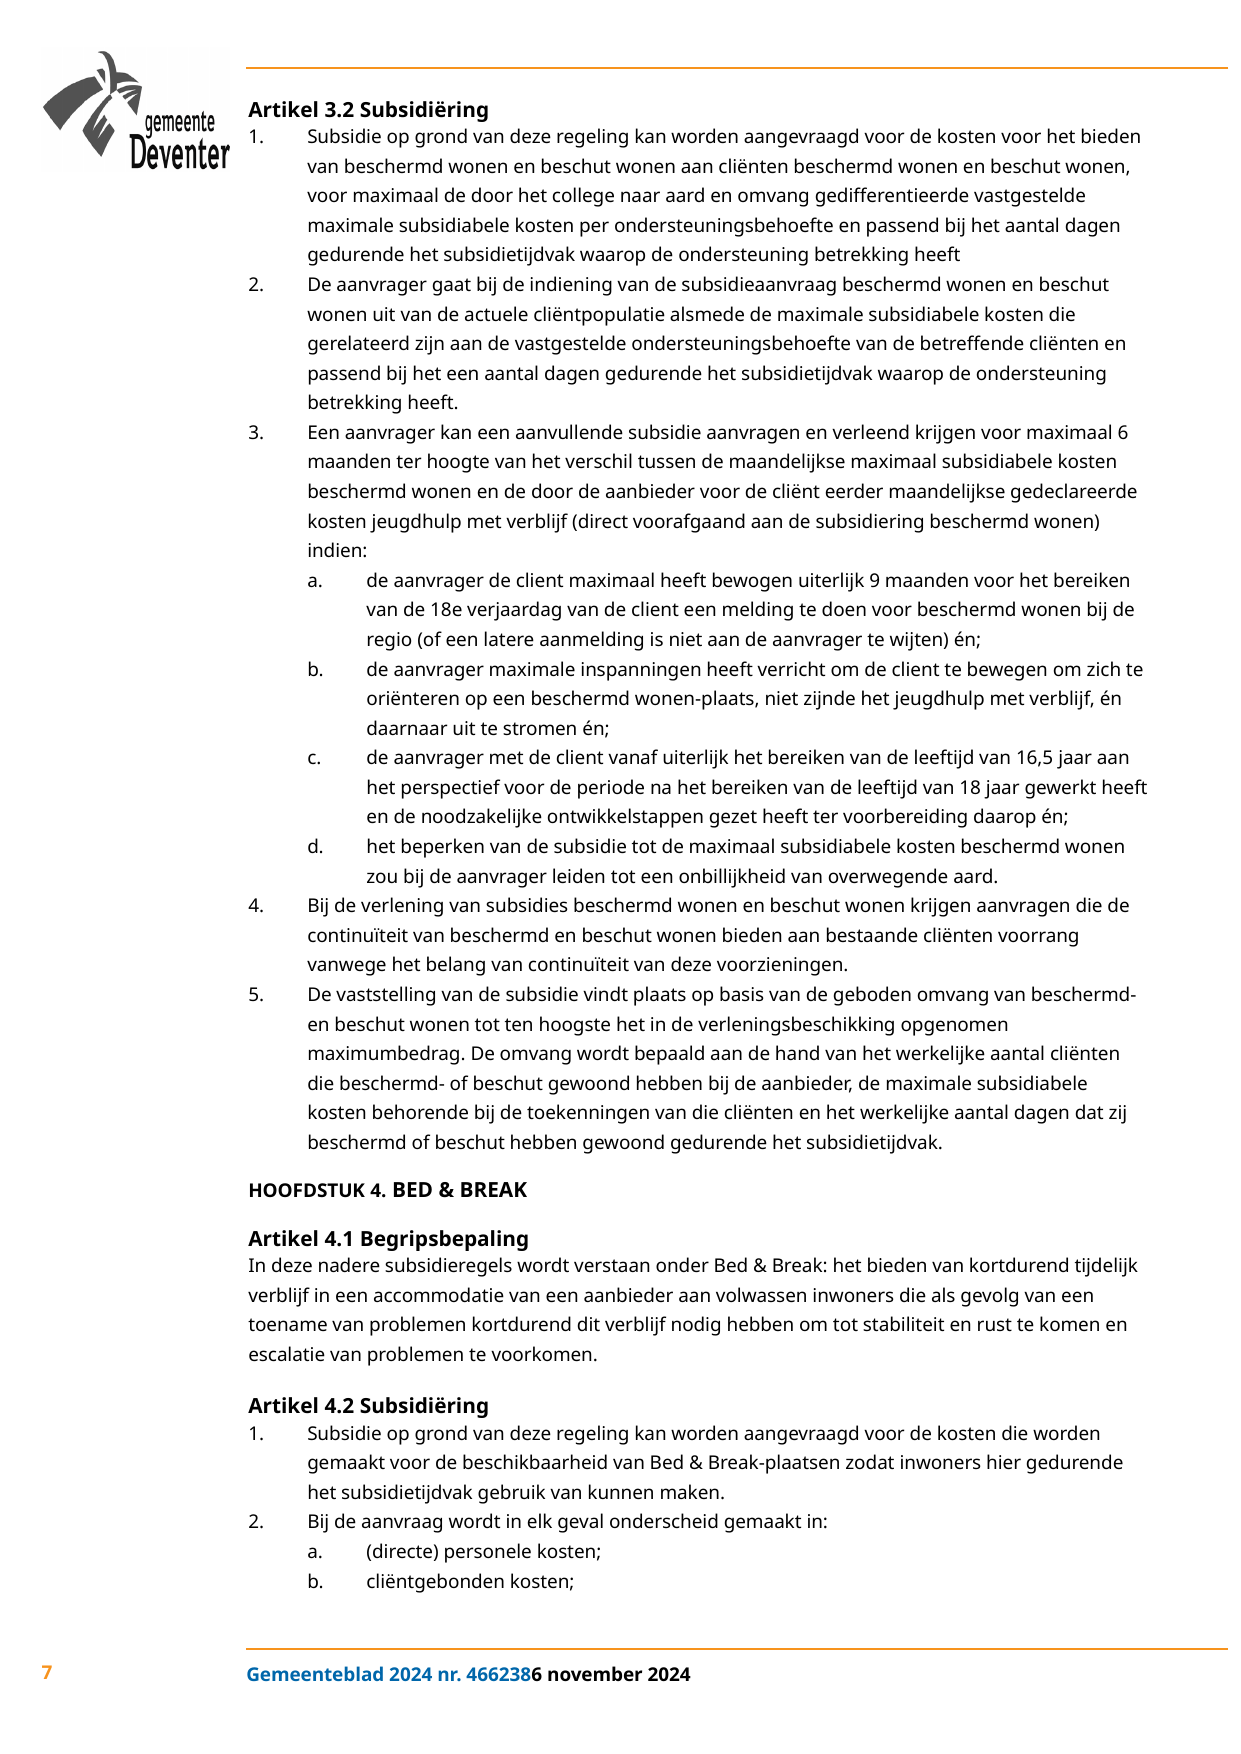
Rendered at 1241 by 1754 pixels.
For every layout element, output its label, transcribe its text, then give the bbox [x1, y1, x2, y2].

list Een aanvrager kan een aanvullende subsidie aanvragen en verleend krijgen voor maximaal 6 maanden ter hoogte van het verschil tussen de maandelijkse maximaal subsidiabele kosten beschermd wonen en de door de aanbieder voor de cliënt eerder maandelijkse gedeclareerde kosten jeugdhulp met verblijf (direct voorafgaand aan de subsidiering beschermd wonen) indien: [248, 419, 1152, 563]
text Artikel 4.1 Begripsbepaling [248, 1224, 1152, 1252]
list (directe) personele kosten; [307, 1538, 1152, 1564]
list de aanvrager met de client vanaf uiterlijk het bereiken van de leeftijd van 16,5 jaar aan het perspectief voor de periode na het bereiken van de leeftijd van 18 jaar gewerkt heeft en de noodzakelijke ontwikkelstappen gezet heeft ter voorbereiding daarop én; [307, 744, 1152, 829]
list De vaststelling van de subsidie vindt plaats op basis van de geboden omvang van beschermd- en beschut wonen tot ten hoogste het in de verleningsbeschikking opgenomen maximumbedrag. De omvang wordt bepaald aan de hand van het werkelijke aantal cliënten die beschermd- of beschut gewoond hebben bij de aanbieder, de maximale subsidiabele kosten behorende bij de toekenningen van die cliënten en het werkelijke aantal dagen dat zij beschermd of beschut hebben gewoond gedurende het subsidietijdvak. [248, 981, 1152, 1155]
list Bij de aanvraag wordt in elk geval onderscheid gemaakt in: [248, 1509, 1152, 1534]
list Bij de verlening van subsidies beschermd wonen en beschut wonen krijgen aanvragen die de continuïteit van beschermd en beschut wonen bieden aan bestaande cliënten voorrang vanwege het belang van continuïteit van deze voorzieningen. [248, 892, 1152, 977]
list De aanvrager gaat bij de indiening van de subsidieaanvraag beschermd wonen en beschut wonen uit van de actuele cliëntpopulatie alsmede de maximale subsidiabele kosten die gerelateerd zijn aan de vastgestelde ondersteuningsbehoefte van de betreffende cliënten en passend bij het een aantal dagen gedurende het subsidietijdvak waarop de ondersteuning betrekking heeft. [248, 271, 1152, 415]
list Subsidie op grond van deze regeling kan worden aangevraagd voor de kosten voor het bieden van beschermd wonen en beschut wonen aan cliënten beschermd wonen en beschut wonen, voor maximaal de door het college naar aard en omvang gedifferentieerde vastgestelde maximale subsidiabele kosten per ondersteuningsbehoefte en passend bij het aantal dagen gedurende het subsidietijdvak waarop de ondersteuning betrekking heeft [248, 123, 1152, 267]
list de aanvrager maximale inspanningen heeft verricht om de client te bewegen om zich te oriënteren op een beschermd wonen-plaats, niet zijnde het jeugdhulp met verblijf, én daarnaar uit te stromen én; [307, 656, 1152, 741]
text In deze nadere subsidieregels wordt verstaan onder Bed & Break: het bieden van kortdurend tijdelijk verblijf in een accommodatie van een aanbieder aan volwassen inwoners die als gevolg van een toename van problemen kortdurend dit verblijf nodig hebben om tot stabiliteit en rust te komen en escalatie van problemen te voorkomen. [248, 1252, 1152, 1367]
list de aanvrager de client maximaal heeft bewogen uiterlijk 9 maanden voor het bereiken van de 18e verjaardag van de client een melding te doen voor beschermd wonen bij de regio (of een latere aanmelding is niet aan de aanvrager te wijten) én; [307, 567, 1152, 652]
text Artikel 3.2 Subsidiëring [248, 95, 1152, 123]
text Artikel 4.2 Subsidiëring [248, 1392, 1152, 1420]
list cliëntgebonden kosten; [307, 1568, 1152, 1594]
list het beperken van de subsidie tot de maximaal subsidiabele kosten beschermd wonen zou bij de aanvrager leiden tot een onbillijkheid van overwegende aard. [307, 833, 1152, 888]
list Subsidie op grond van deze regeling kan worden aangevraagd voor de kosten die worden gemaakt voor de beschikbaarheid van Bed & Break-plaatsen zodat inwoners hier gedurende het subsidietijdvak gebruik van kunnen maken. [248, 1420, 1152, 1505]
picture [41, 47, 231, 172]
text HOOFDSTUK 4. BED & BREAK [248, 1175, 1152, 1203]
